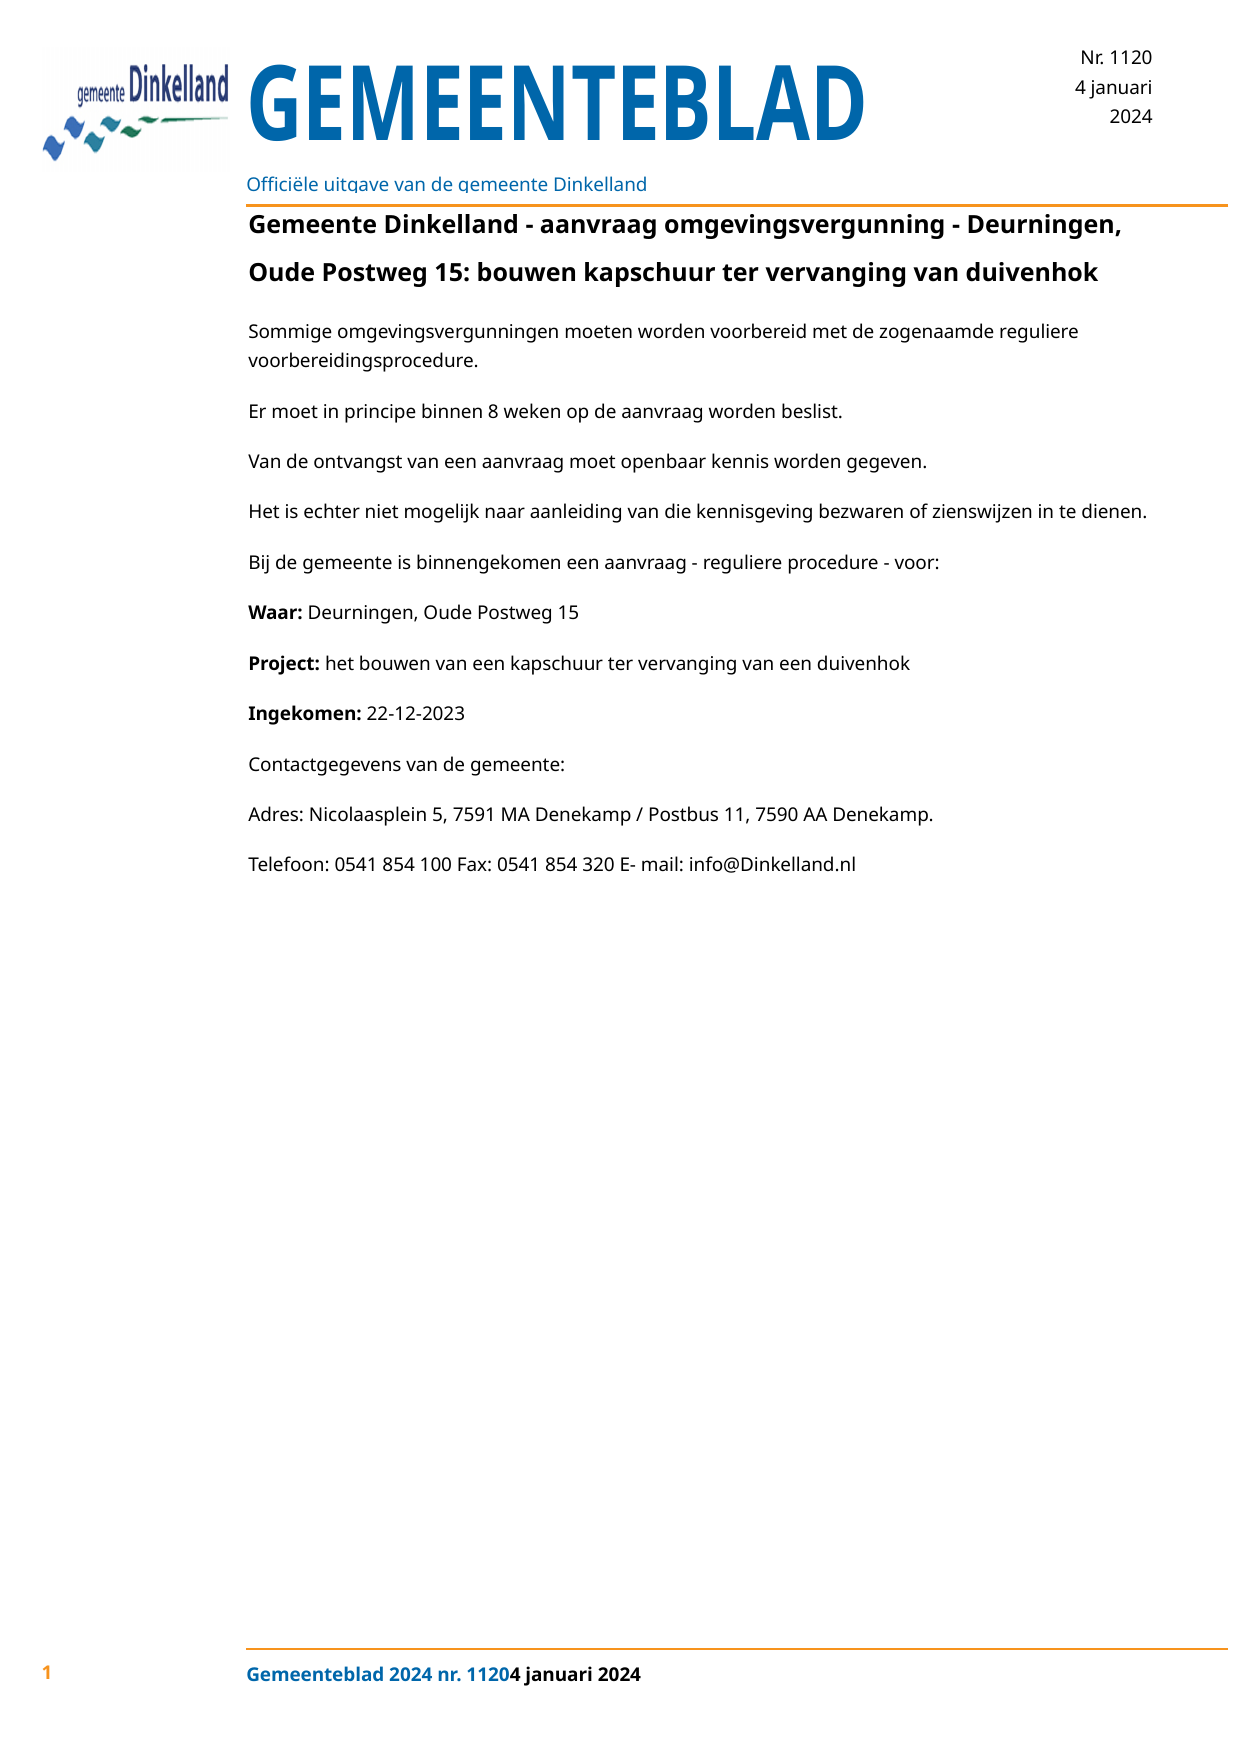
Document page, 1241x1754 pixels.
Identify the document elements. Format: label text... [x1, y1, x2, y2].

text Adres: Nicolaasplein 5, 7591 MA Denekamp / Postbus 11, 7590 AA Denekamp. [248, 801, 1152, 827]
text Ingekomen: 22-12-2023 [248, 700, 1152, 726]
text Telefoon: 0541 854 100 Fax: 0541 854 320 E- mail: info@Dinkelland.nl [248, 852, 1152, 877]
text Sommige omgevingsvergunningen moeten worden voorbereid met de zogenaamde reguliere voorbereidingsprocedure. [248, 318, 1152, 373]
text Waar: Deurningen, Oude Postweg 15 [248, 599, 1152, 625]
picture [41, 47, 231, 172]
text Gemeente Dinkelland - aanvraag omgevingsvergunning - Deurningen, Oude Postweg 15: bouwen kapschuur ter vervanging van duivenhok [248, 207, 1152, 288]
text Er moet in principe binnen 8 weken op de aanvraag worden beslist. [248, 398, 1152, 424]
text Bij de gemeente is binnengekomen een aanvraag - reguliere procedure - voor: [248, 549, 1152, 575]
text Project: het bouwen van een kapschuur ter vervanging van een duivenhok [248, 650, 1152, 676]
text Het is echter niet mogelijk naar aanleiding van die kennisgeving bezwaren of zienswijzen in te dienen. [248, 499, 1152, 524]
text Contactgegevens van de gemeente: [248, 751, 1152, 777]
text Van de ontvangst van een aanvraag moet openbaar kennis worden gegeven. [248, 448, 1152, 474]
